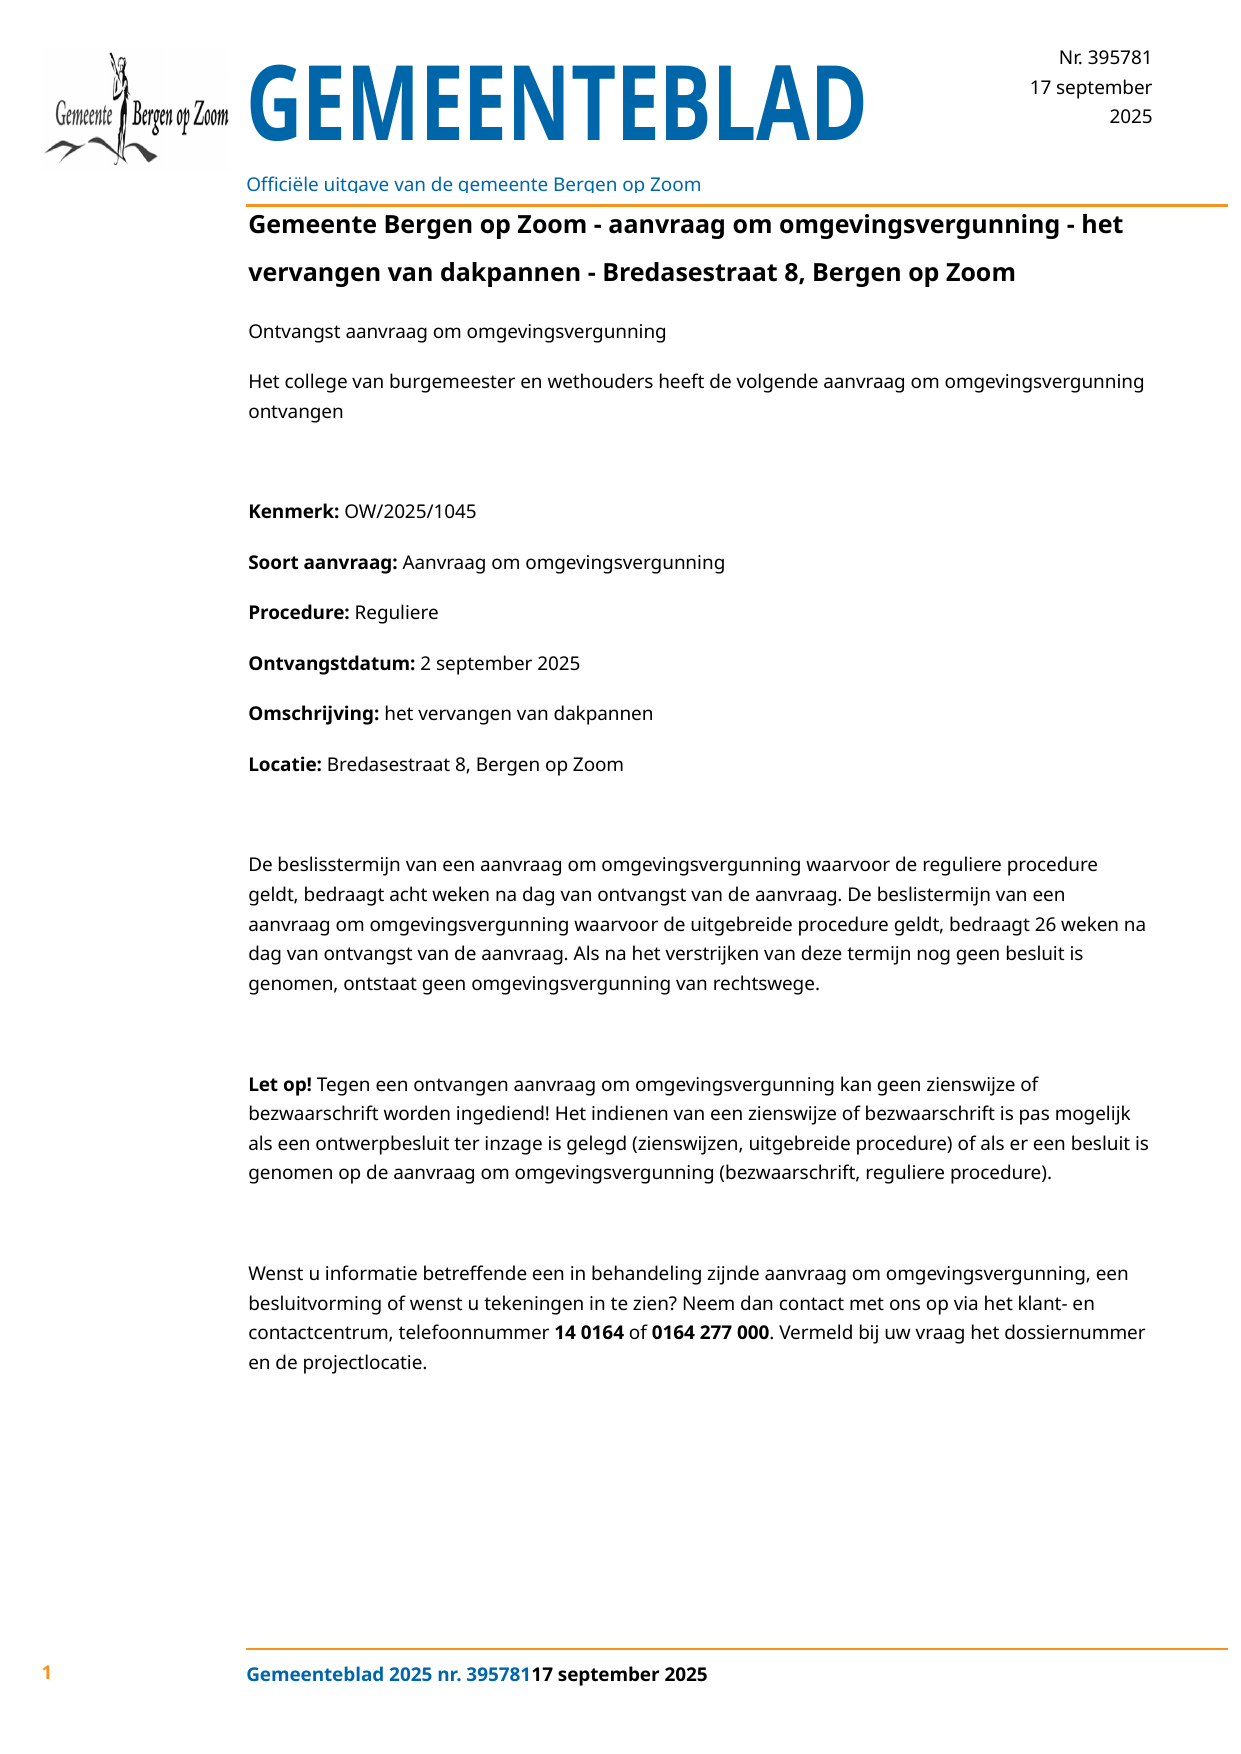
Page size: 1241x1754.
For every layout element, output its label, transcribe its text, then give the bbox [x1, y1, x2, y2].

text Soort aanvraag: Aanvraag om omgevingsvergunning [248, 549, 1152, 575]
text Wenst u informatie betreffende een in behandeling zijnde aanvraag om omgevingsvergunning, een besluitvorming of wenst u tekeningen in te zien? Neem dan contact met ons op via het klant- en contactcentrum, telefoonnummer 14 0164 of 0164 277 000. Vermeld bij uw vraag het dossiernummer en de projectlocatie. [248, 1260, 1152, 1375]
text Kenmerk: OW/2025/1045 [248, 499, 1152, 524]
text Procedure: Reguliere [248, 599, 1152, 625]
picture [41, 47, 231, 172]
text Ontvangstdatum: 2 september 2025 [248, 650, 1152, 676]
text Let op! Tegen een ontvangen aanvraag om omgevingsvergunning kan geen zienswijze of bezwaarschrift worden ingediend! Het indienen van een zienswijze of bezwaarschrift is pas mogelijk als een ontwerpbesluit ter inzage is gelegd (zienswijzen, uitgebreide procedure) of als er een besluit is genomen op de aanvraag om omgevingsvergunning (bezwaarschrift, reguliere procedure). [248, 1071, 1152, 1185]
text Het college van burgemeester en wethouders heeft de volgende aanvraag om omgevingsvergunning ontvangen [248, 368, 1152, 424]
text Ontvangst aanvraag om omgevingsvergunning [248, 318, 1152, 344]
text Locatie: Bredasestraat 8, Bergen op Zoom [248, 751, 1152, 777]
text Gemeente Bergen op Zoom - aanvraag om omgevingsvergunning - het vervangen van dakpannen - Bredasestraat 8, Bergen op Zoom [248, 207, 1152, 288]
text De beslisstermijn van een aanvraag om omgevingsvergunning waarvoor de reguliere procedure geldt, bedraagt acht weken na dag van ontvangst van de aanvraag. De beslistermijn van een aanvraag om omgevingsvergunning waarvoor de uitgebreide procedure geldt, bedraagt 26 weken na dag van ontvangst van de aanvraag. Als na het verstrijken van deze termijn nog geen besluit is genomen, ontstaat geen omgevingsvergunning van rechtswege. [248, 852, 1152, 996]
text Omschrijving: het vervangen van dakpannen [248, 700, 1152, 726]
